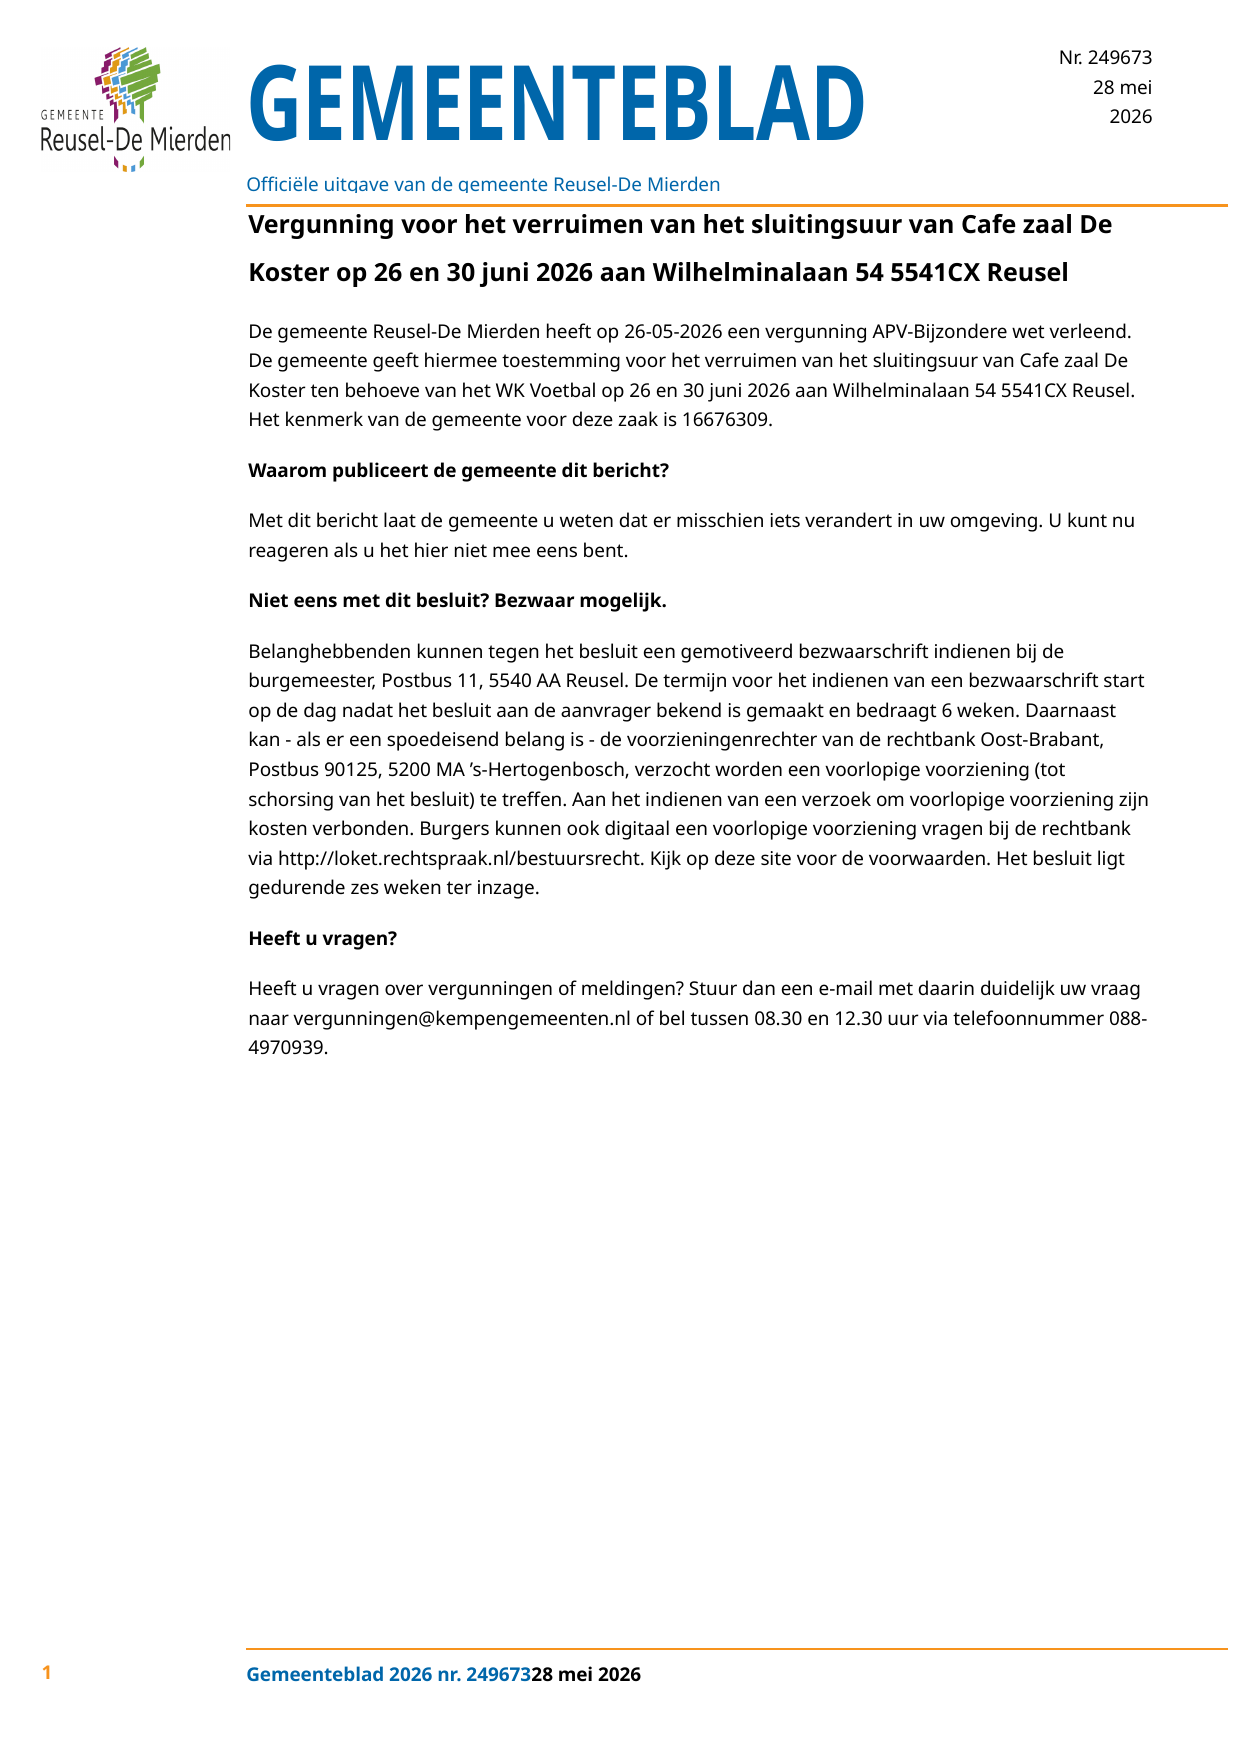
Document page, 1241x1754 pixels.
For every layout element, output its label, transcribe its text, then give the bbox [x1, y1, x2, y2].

text Niet eens met dit besluit? Bezwaar mogelijk. [248, 587, 1152, 613]
text Waarom publiceert de gemeente dit bericht? [248, 457, 1152, 483]
text De gemeente Reusel-De Mierden heeft op 26-05-2026 een vergunning APV-Bijzondere wet verleend. De gemeente geeft hiermee toestemming voor het verruimen van het sluitingsuur van Cafe zaal De Koster ten behoeve van het WK Voetbal op 26 en 30 juni 2026 aan Wilhelminalaan 54 5541CX Reusel. Het kenmerk van de gemeente voor deze zaak is 16676309. [248, 318, 1152, 432]
text Belanghebbenden kunnen tegen het besluit een gemotiveerd bezwaarschrift indienen bij de burgemeester, Postbus 11, 5540 AA Reusel. De termijn voor het indienen van een bezwaarschrift start op de dag nadat het besluit aan de aanvrager bekend is gemaakt en bedraagt 6 weken. Daarnaast kan - als er een spoedeisend belang is - de voorzieningenrechter van de rechtbank Oost-Brabant, Postbus 90125, 5200 MA ’s-Hertogenbosch, verzocht worden een voorlopige voorziening (tot schorsing van het besluit) te treffen. Aan het indienen van een verzoek om voorlopige voorziening zijn kosten verbonden. Burgers kunnen ook digitaal een voorlopige voorziening vragen bij de rechtbank via http://loket.rechtspraak.nl/bestuursrecht. Kijk op deze site voor de voorwaarden. Het besluit ligt gedurende zes weken ter inzage. [248, 638, 1152, 900]
picture [41, 47, 231, 172]
text Vergunning voor het verruimen van het sluitingsuur van Cafe zaal De Koster op 26 en 30 juni 2026 aan Wilhelminalaan 54 5541CX Reusel [248, 207, 1152, 288]
text Heeft u vragen? [248, 925, 1152, 951]
text Heeft u vragen over vergunningen of meldingen? Stuur dan een e-mail met daarin duidelijk uw vraag naar vergunningen@kempengemeenten.nl of bel tussen 08.30 en 12.30 uur via telefoonnummer 088-4970939. [248, 975, 1152, 1060]
text Met dit bericht laat de gemeente u weten dat er misschien iets verandert in uw omgeving. U kunt nu reageren als u het hier niet mee eens bent. [248, 507, 1152, 563]
